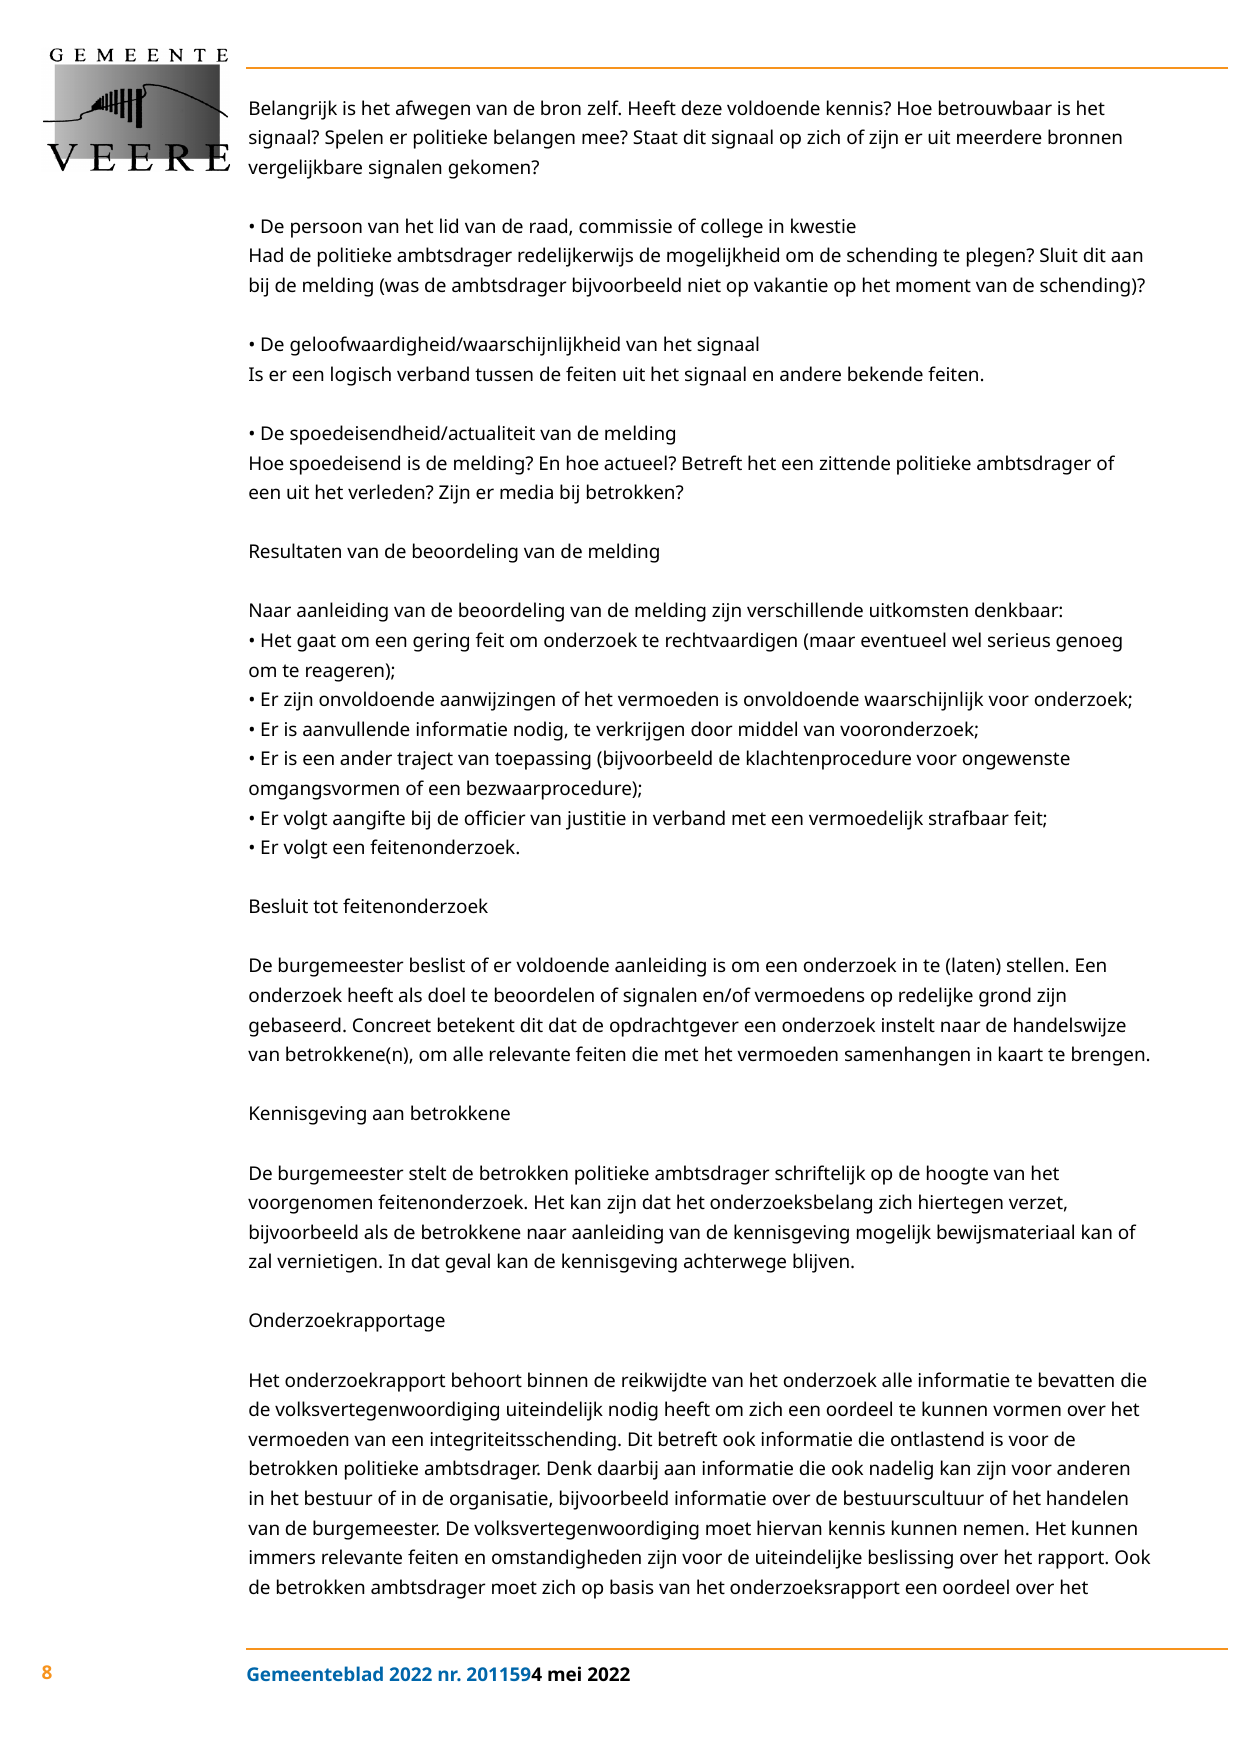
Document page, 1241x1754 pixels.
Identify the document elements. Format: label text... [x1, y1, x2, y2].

text Naar aanleiding van de beoordeling van de melding zijn verschillende uitkomsten denkbaar: [248, 598, 1152, 623]
text Is er een logisch verband tussen de feiten uit het signaal en andere bekende feiten. [248, 361, 1152, 387]
text Kennisgeving aan betrokkene [248, 1101, 1152, 1126]
text • De persoon van het lid van de raad, commissie of college in kwestie [248, 213, 1152, 239]
text De burgemeester beslist of er voldoende aanleiding is om een onderzoek in te (laten) stellen. Een onderzoek heeft als doel te beoordelen of signalen en/of vermoedens op redelijke grond zijn gebaseerd. Concreet betekent dit dat de opdrachtgever een onderzoek instelt naar de handelswijze van betrokkene(n), om alle relevante feiten die met het vermoeden samenhangen in kaart te brengen. [248, 953, 1152, 1067]
text • Het gaat om een gering feit om onderzoek te rechtvaardigen (maar eventueel wel serieus genoeg om te reageren); [248, 627, 1152, 683]
text Belangrijk is het afwegen van de bron zelf. Heeft deze voldoende kennis? Hoe betrouwbaar is het signaal? Spelen er politieke belangen mee? Staat dit signaal op zich of zijn er uit meerdere bronnen vergelijkbare signalen gekomen? [248, 95, 1152, 180]
text • Er is aanvullende informatie nodig, te verkrijgen door middel van vooronderzoek; [248, 716, 1152, 742]
text Het onderzoekrapport behoort binnen de reikwijdte van het onderzoek alle informatie te bevatten die de volksvertegenwoordiging uiteindelijk nodig heeft om zich een oordeel te kunnen vormen over het vermoeden van een integriteitsschending. Dit betreft ook informatie die ontlastend is voor de betrokken politieke ambtsdrager. Denk daarbij aan informatie die ook nadelig kan zijn voor anderen in het bestuur of in de organisatie, bijvoorbeeld informatie over de bestuurscultuur of het handelen van de burgemeester. De volksvertegenwoordiging moet hiervan kennis kunnen nemen. Het kunnen immers relevante feiten en omstandigheden zijn voor de uiteindelijke beslissing over het rapport. Ook de betrokken ambtsdrager moet zich op basis van het onderzoeksrapport een oordeel over het [248, 1367, 1152, 1600]
text Hoe spoedeisend is de melding? En hoe actueel? Betreft het een zittende politieke ambtsdrager of een uit het verleden? Zijn er media bij betrokken? [248, 450, 1152, 505]
text Besluit tot feitenonderzoek [248, 893, 1152, 919]
text Had de politieke ambtsdrager redelijkerwijs de mogelijkheid om de schending te plegen? Sluit dit aan bij de melding (was de ambtsdrager bijvoorbeeld niet op vakantie op het moment van de schending)? [248, 243, 1152, 298]
text De burgemeester stelt de betrokken politieke ambtsdrager schriftelijk op de hoogte van het voorgenomen feitenonderzoek. Het kan zijn dat het onderzoeksbelang zich hiertegen verzet, bijvoorbeeld als de betrokkene naar aanleiding van de kennisgeving mogelijk bewijsmateriaal kan of zal vernietigen. In dat geval kan de kennisgeving achterwege blijven. [248, 1160, 1152, 1274]
text • Er is een ander traject van toepassing (bijvoorbeeld de klachtenprocedure voor ongewenste omgangsvormen of een bezwaarprocedure); [248, 746, 1152, 801]
text • Er volgt een feitenonderzoek. [248, 834, 1152, 860]
picture [41, 47, 231, 172]
text • Er zijn onvoldoende aanwijzingen of het vermoeden is onvoldoende waarschijnlijk voor onderzoek; [248, 686, 1152, 712]
text Resultaten van de beoordeling van de melding [248, 538, 1152, 564]
text Onderzoekrapportage [248, 1308, 1152, 1333]
text • Er volgt aangifte bij de officier van justitie in verband met een vermoedelijk strafbaar feit; [248, 805, 1152, 831]
text • De geloofwaardigheid/waarschijnlijkheid van het signaal [248, 331, 1152, 357]
text • De spoedeisendheid/actualiteit van de melding [248, 420, 1152, 446]
